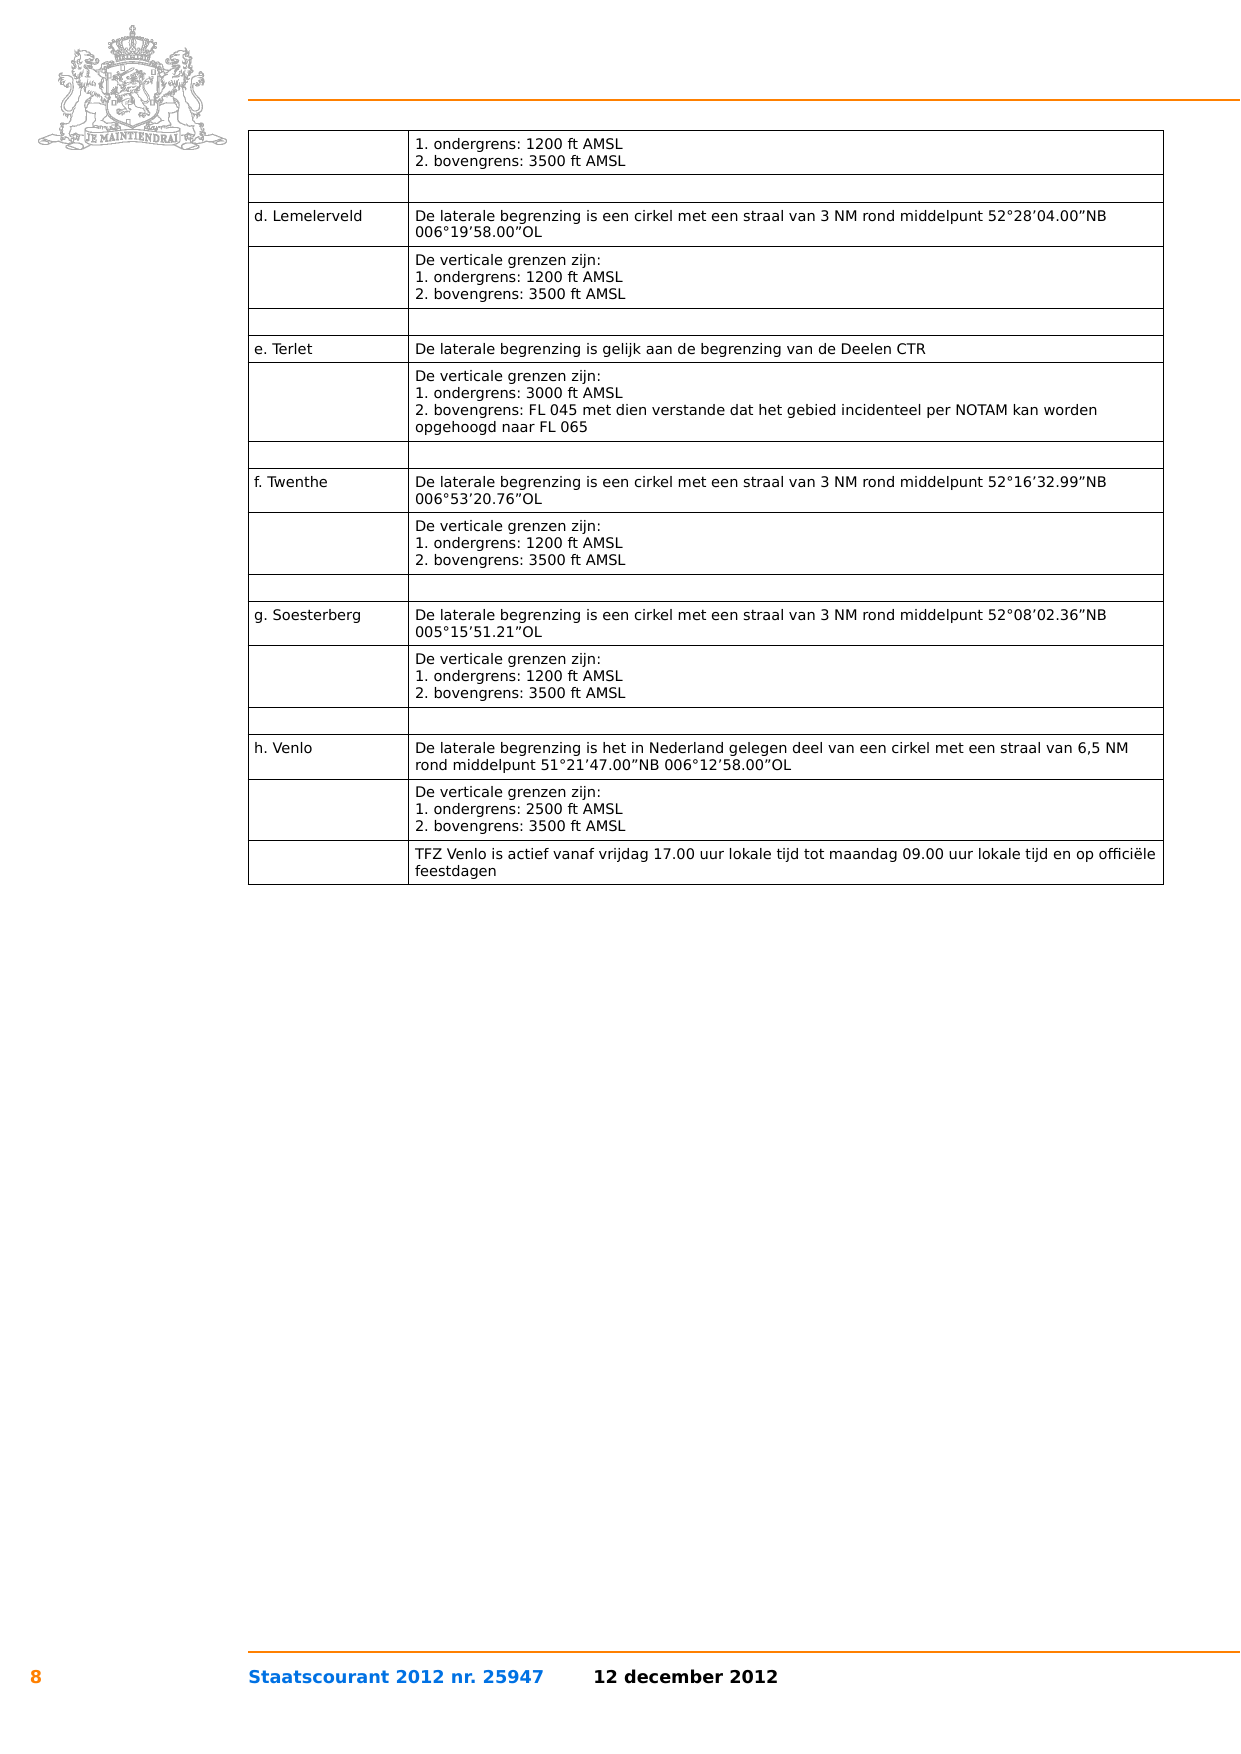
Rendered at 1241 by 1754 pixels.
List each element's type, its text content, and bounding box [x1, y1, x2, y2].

table_cell De laterale begrenzing is een cirkel met een straal van 3 NM rond middelpunt 52°28’04.00”NB 006°19’58.00”OL [409, 203, 1163, 246]
table_cell d. Lemelerveld [249, 203, 408, 246]
table_cell [409, 708, 1163, 734]
table_cell [409, 175, 1163, 202]
table_cell [249, 175, 408, 202]
table_cell e. Terlet [249, 336, 408, 362]
table_cell 1. ondergrens: 1200 ft AMSL 2. bovengrens: 3500 ft AMSL [409, 131, 1163, 174]
table_cell De verticale grenzen zijn: 1. ondergrens: 1200 ft AMSL 2. bovengrens: 3500 ft AMSL [409, 646, 1163, 707]
table_cell De verticale grenzen zijn: 1. ondergrens: 1200 ft AMSL 2. bovengrens: 3500 ft AMSL [409, 247, 1163, 307]
table_cell TFZ Venlo is actief vanaf vrijdag 17.00 uur lokale tijd tot maandag 09.00 uur lokale tijd en op officiële feestdagen [409, 841, 1163, 884]
table_cell De laterale begrenzing is een cirkel met een straal van 3 NM rond middelpunt 52°16’32.99”NB 006°53’20.76”OL [409, 469, 1163, 512]
table_cell h. Venlo [249, 735, 408, 778]
table_cell De verticale grenzen zijn: 1. ondergrens: 3000 ft AMSL 2. bovengrens: FL 045 met dien verstande dat het gebied incidenteel per NOTAM kan worden opgehoogd naar FL 065 [409, 363, 1163, 441]
table_cell [409, 309, 1163, 335]
table_cell De verticale grenzen zijn: 1. ondergrens: 2500 ft AMSL 2. bovengrens: 3500 ft AMSL [409, 780, 1163, 840]
table_cell [249, 646, 408, 707]
table_cell [409, 575, 1163, 601]
table_cell [249, 575, 408, 601]
picture [38, 25, 227, 150]
table_cell [249, 309, 408, 335]
table_cell g. Soesterberg [249, 602, 408, 645]
table_cell [249, 363, 408, 441]
table_cell De laterale begrenzing is gelijk aan de begrenzing van de Deelen CTR [409, 336, 1163, 362]
table_cell [249, 780, 408, 840]
table_cell De laterale begrenzing is een cirkel met een straal van 3 NM rond middelpunt 52°08’02.36”NB 005°15’51.21”OL [409, 602, 1163, 645]
table_cell [249, 708, 408, 734]
table_cell De verticale grenzen zijn: 1. ondergrens: 1200 ft AMSL 2. bovengrens: 3500 ft AMSL [409, 513, 1163, 574]
table_cell [249, 442, 408, 468]
table_cell [409, 442, 1163, 468]
table_cell [249, 513, 408, 574]
table_cell f. Twenthe [249, 469, 408, 512]
table_cell [249, 841, 408, 884]
table_cell [249, 247, 408, 307]
table_cell De laterale begrenzing is het in Nederland gelegen deel van een cirkel met een straal van 6,5 NM rond middelpunt 51°21’47.00”NB 006°12’58.00”OL [409, 735, 1163, 778]
table_cell [249, 131, 408, 174]
